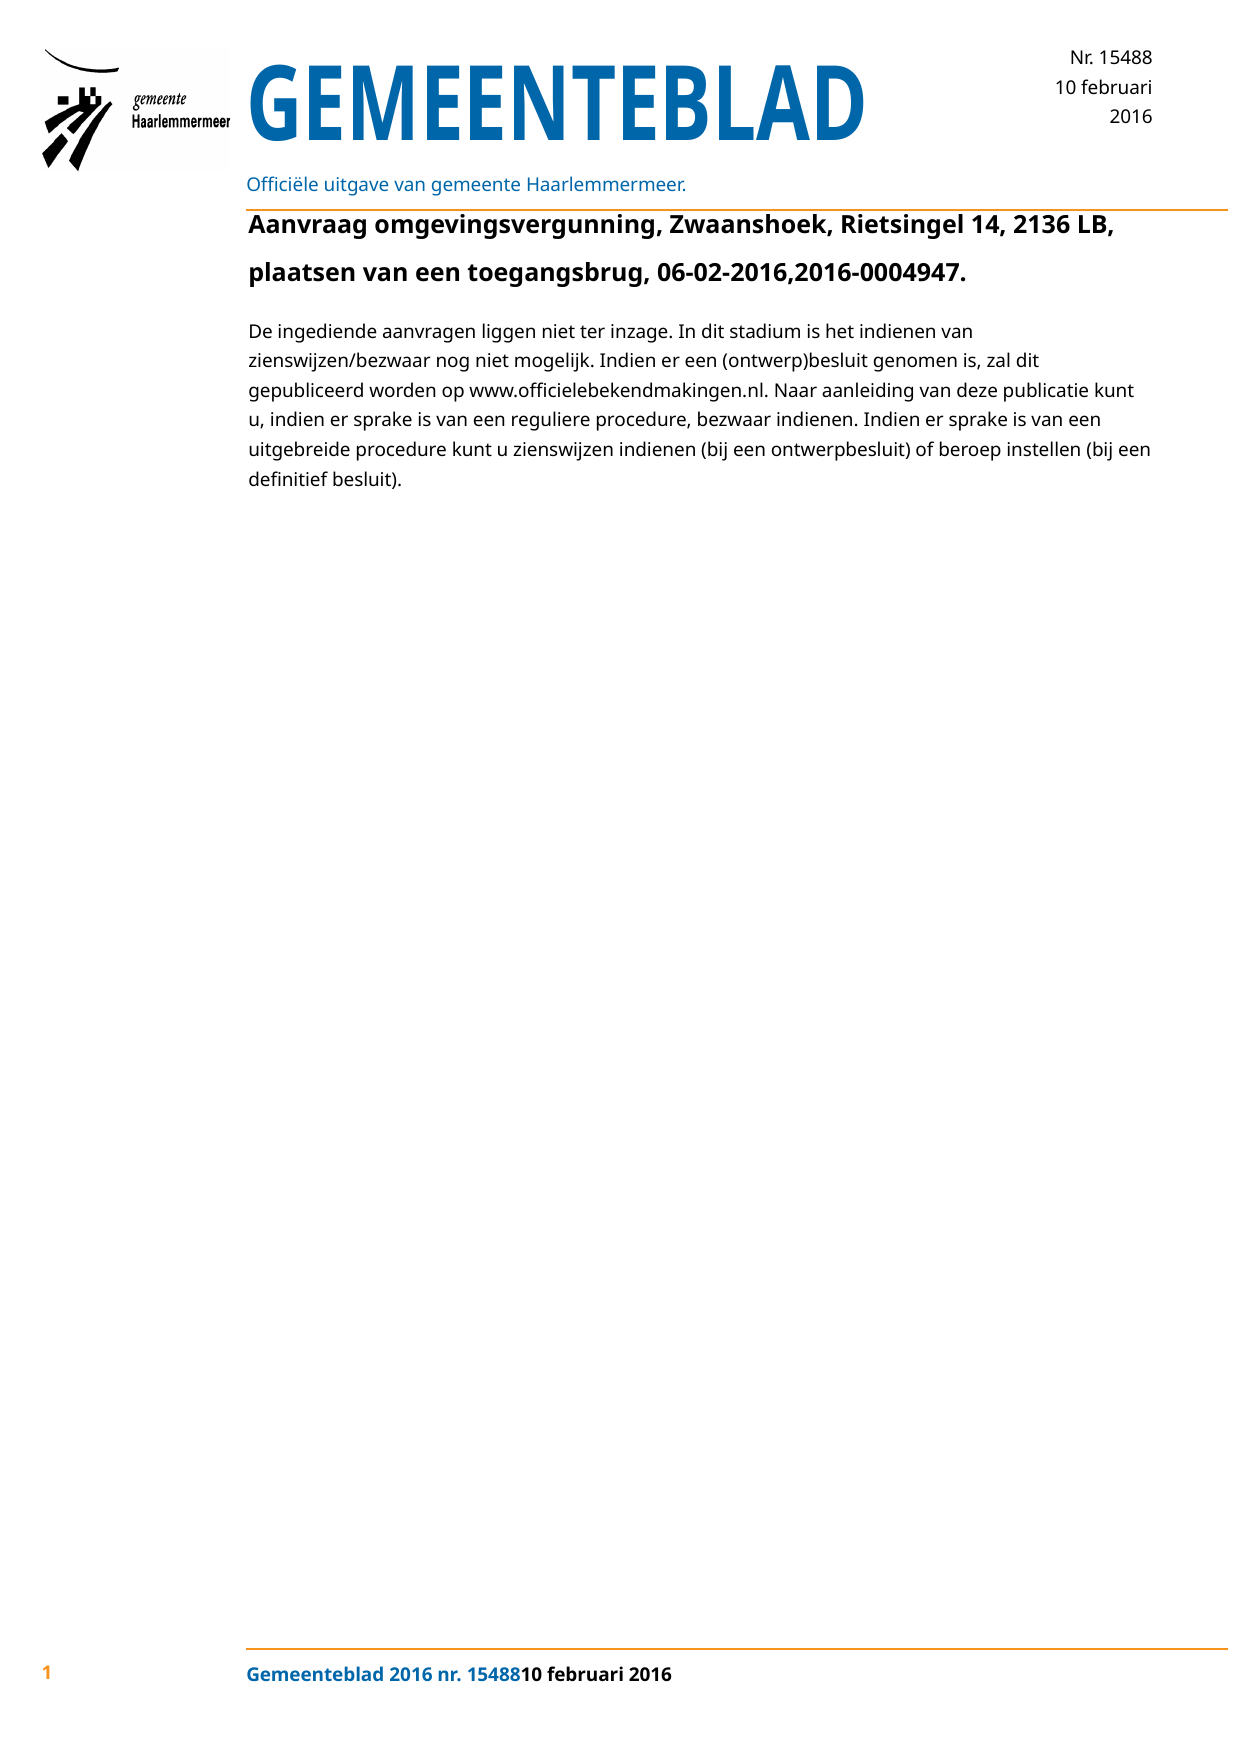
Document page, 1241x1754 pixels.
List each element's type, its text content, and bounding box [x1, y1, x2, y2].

text De ingediende aanvragen liggen niet ter inzage. In dit stadium is het indienen van zienswijzen/bezwaar nog niet mogelijk. Indien er een (ontwerp)besluit genomen is, zal dit gepubliceerd worden op www.officielebekendmakingen.nl. Naar aanleiding van deze publicatie kunt u, indien er sprake is van een reguliere procedure, bezwaar indienen. Indien er sprake is van een uitgebreide procedure kunt u zienswijzen indienen (bij een ontwerpbesluit) of beroep instellen (bij een definitief besluit). [248, 318, 1152, 492]
text Aanvraag omgevingsvergunning, Zwaanshoek, Rietsingel 14, 2136 LB, plaatsen van een toegangsbrug, 06-02-2016,2016-0004947. [248, 211, 1152, 288]
picture [41, 47, 231, 172]
